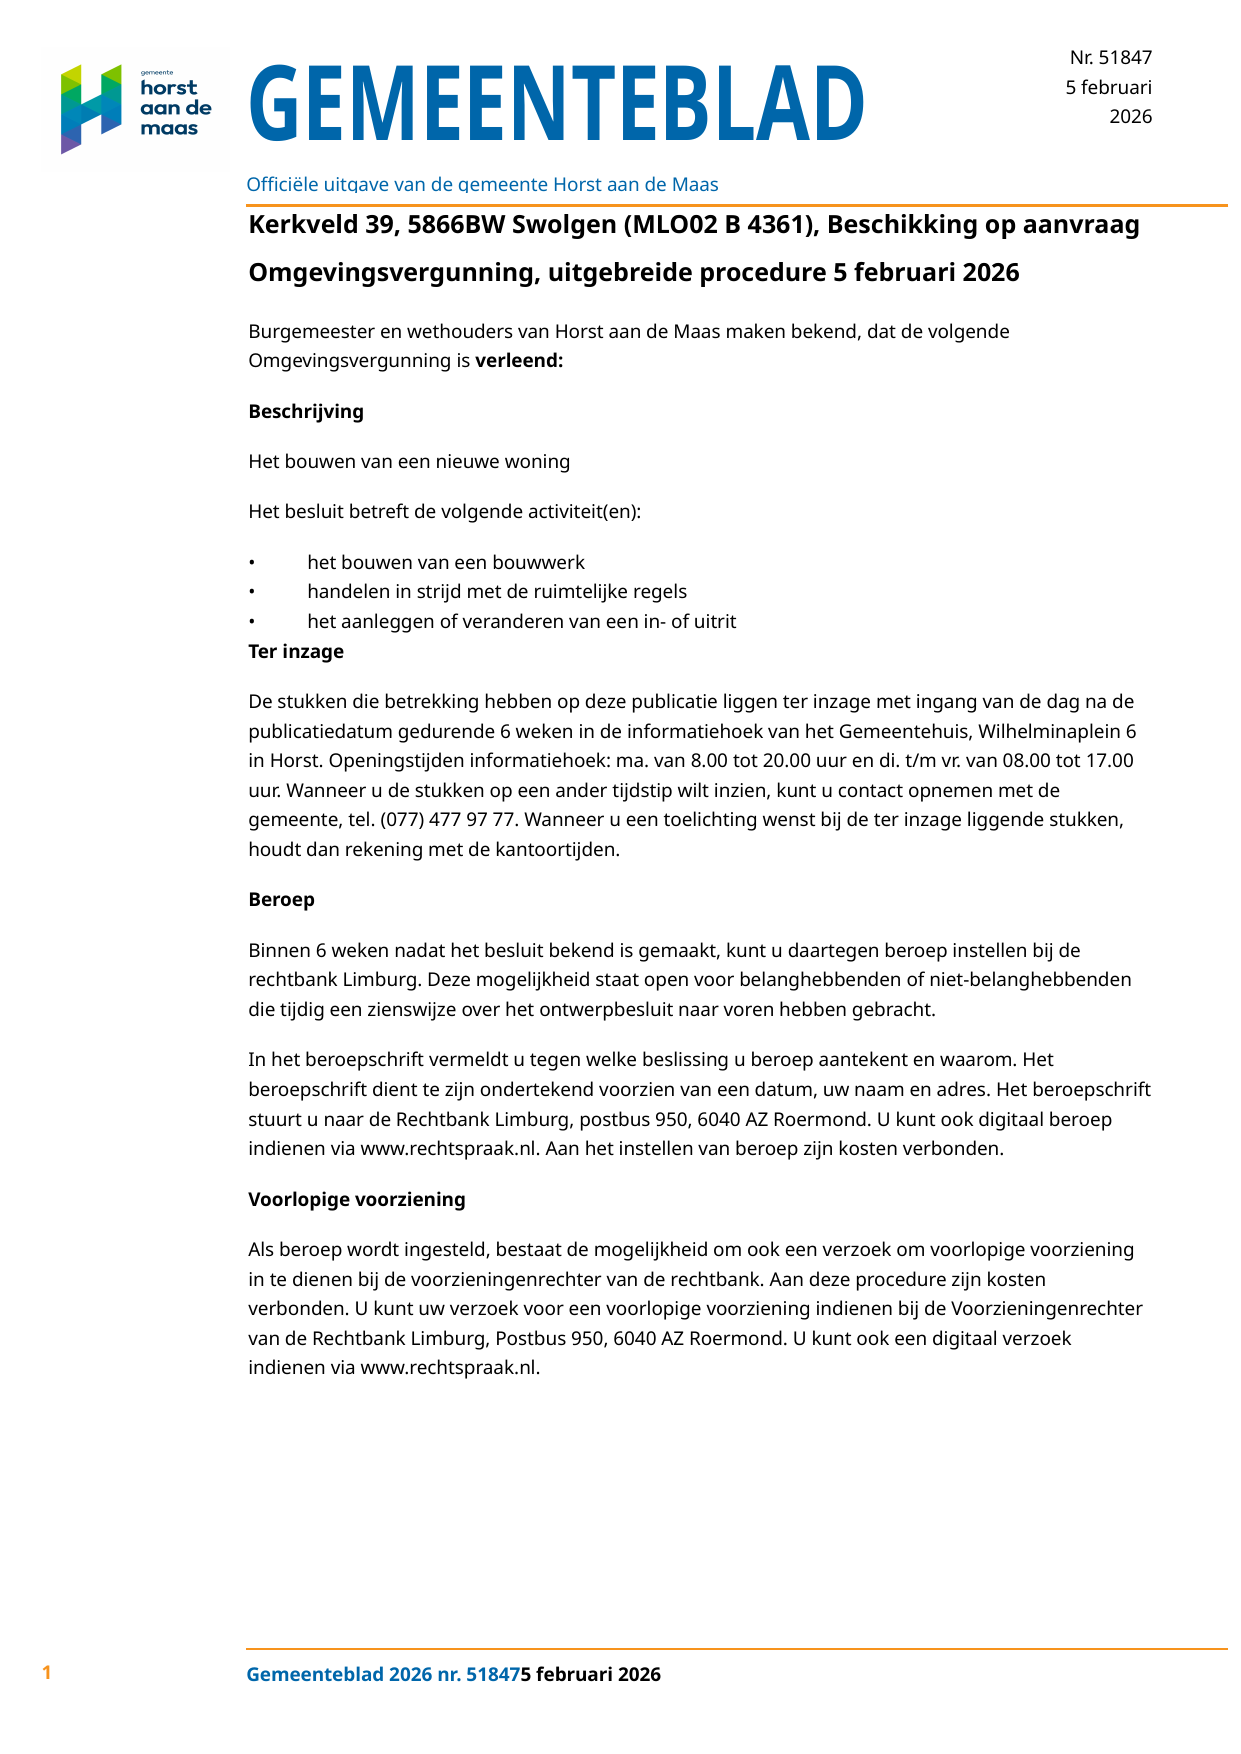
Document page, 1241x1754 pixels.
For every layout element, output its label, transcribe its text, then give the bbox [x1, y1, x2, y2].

picture [41, 47, 231, 172]
text De stukken die betrekking hebben op deze publicatie liggen ter inzage met ingang van de dag na de publicatiedatum gedurende 6 weken in de informatiehoek van het Gemeentehuis, Wilhelminaplein 6 in Horst. Openingstijden informatiehoek: ma. van 8.00 tot 20.00 uur en di. t/m vr. van 08.00 tot 17.00 uur. Wanneer u de stukken op een ander tijdstip wilt inzien, kunt u contact opnemen met de gemeente, tel. (077) 477 97 77. Wanneer u een toelichting wenst bij de ter inzage liggende stukken, houdt dan rekening met de kantoortijden. [248, 688, 1152, 862]
text Als beroep wordt ingesteld, bestaat de mogelijkheid om ook een verzoek om voorlopige voorziening in te dienen bij de voorzieningenrechter van de rechtbank. Aan deze procedure zijn kosten verbonden. U kunt uw verzoek voor een voorlopige voorziening indienen bij de Voorzieningenrechter van de Rechtbank Limburg, Postbus 950, 6040 AZ Roermond. U kunt ook een digitaal verzoek indienen via www.rechtspraak.nl. [248, 1236, 1152, 1380]
list het bouwen van een bouwwerk [248, 549, 1152, 575]
text Kerkveld 39, 5866BW Swolgen (MLO02 B 4361), Beschikking op aanvraag Omgevingsvergunning, uitgebreide procedure 5 februari 2026 [248, 207, 1152, 288]
text Voorlopige voorziening [248, 1186, 1152, 1212]
text Het besluit betreft de volgende activiteit(en): [248, 499, 1152, 524]
list handelen in strijd met de ruimtelijke regels [248, 579, 1152, 604]
text Beroep [248, 887, 1152, 912]
text Het bouwen van een nieuwe woning [248, 448, 1152, 474]
text Burgemeester en wethouders van Horst aan de Maas maken bekend, dat de volgende Omgevingsvergunning is verleend: [248, 318, 1152, 373]
text In het beroepschrift vermeldt u tegen welke beslissing u beroep aantekent en waarom. Het beroepschrift dient te zijn ondertekend voorzien van een datum, uw naam en adres. Het beroepschrift stuurt u naar de Rechtbank Limburg, postbus 950, 6040 AZ Roermond. U kunt ook digitaal beroep indienen via www.rechtspraak.nl. Aan het instellen van beroep zijn kosten verbonden. [248, 1047, 1152, 1161]
text Beschrijving [248, 398, 1152, 424]
text Ter inzage [248, 638, 1152, 664]
text Binnen 6 weken nadat het besluit bekend is gemaakt, kunt u daartegen beroep instellen bij de rechtbank Limburg. Deze mogelijkheid staat open voor belanghebbenden of niet-belanghebbenden die tijdig een zienswijze over het ontwerpbesluit naar voren hebben gebracht. [248, 937, 1152, 1022]
list het aanleggen of veranderen van een in- of uitrit [248, 608, 1152, 634]
